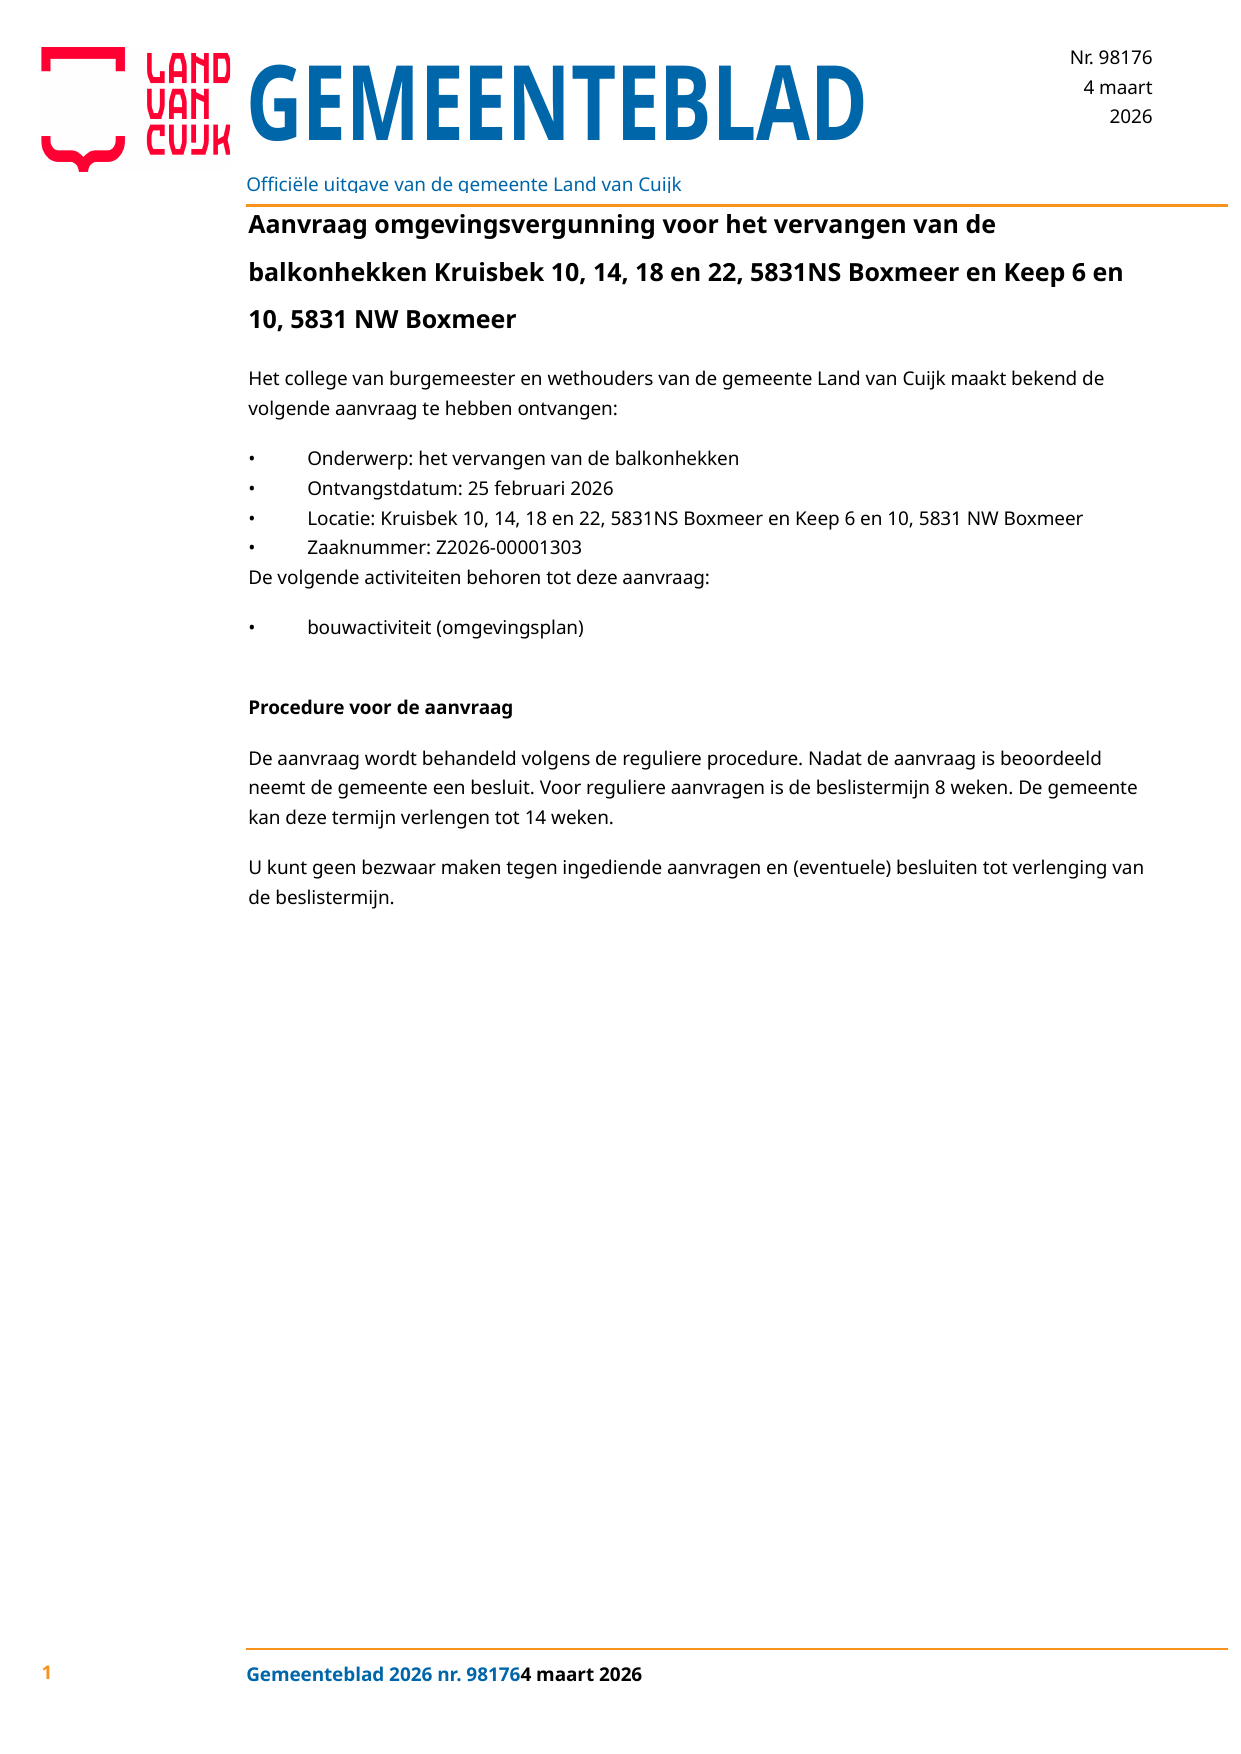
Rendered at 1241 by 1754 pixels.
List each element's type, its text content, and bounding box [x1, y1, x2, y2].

text De volgende activiteiten behoren tot deze aanvraag: [248, 564, 1152, 589]
text Het college van burgemeester en wethouders van de gemeente Land van Cuijk maakt bekend de volgende aanvraag te hebben ontvangen: [248, 366, 1152, 421]
text Aanvraag omgevingsvergunning voor het vervangen van de balkonhekken Kruisbek 10, 14, 18 en 22, 5831NS Boxmeer en Keep 6 en 10, 5831 NW Boxmeer [248, 207, 1152, 336]
list Locatie: Kruisbek 10, 14, 18 en 22, 5831NS Boxmeer en Keep 6 en 10, 5831 NW Boxmeer [248, 505, 1152, 530]
text Procedure voor de aanvraag [248, 694, 1152, 720]
list Ontvangstdatum: 25 februari 2026 [248, 475, 1152, 501]
list Onderwerp: het vervangen van de balkonhekken [248, 446, 1152, 471]
list Zaaknummer: Z2026-00001303 [248, 534, 1152, 560]
text U kunt geen bezwaar maken tegen ingediende aanvragen en (eventuele) besluiten tot verlenging van de beslistermijn. [248, 854, 1152, 909]
text De aanvraag wordt behandeld volgens de reguliere procedure. Nadat de aanvraag is beoordeeld neemt de gemeente een besluit. Voor reguliere aanvragen is de beslistermijn 8 weken. De gemeente kan deze termijn verlengen tot 14 weken. [248, 745, 1152, 829]
list bouwactiviteit (omgevingsplan) [248, 614, 1152, 640]
picture [41, 47, 231, 172]
